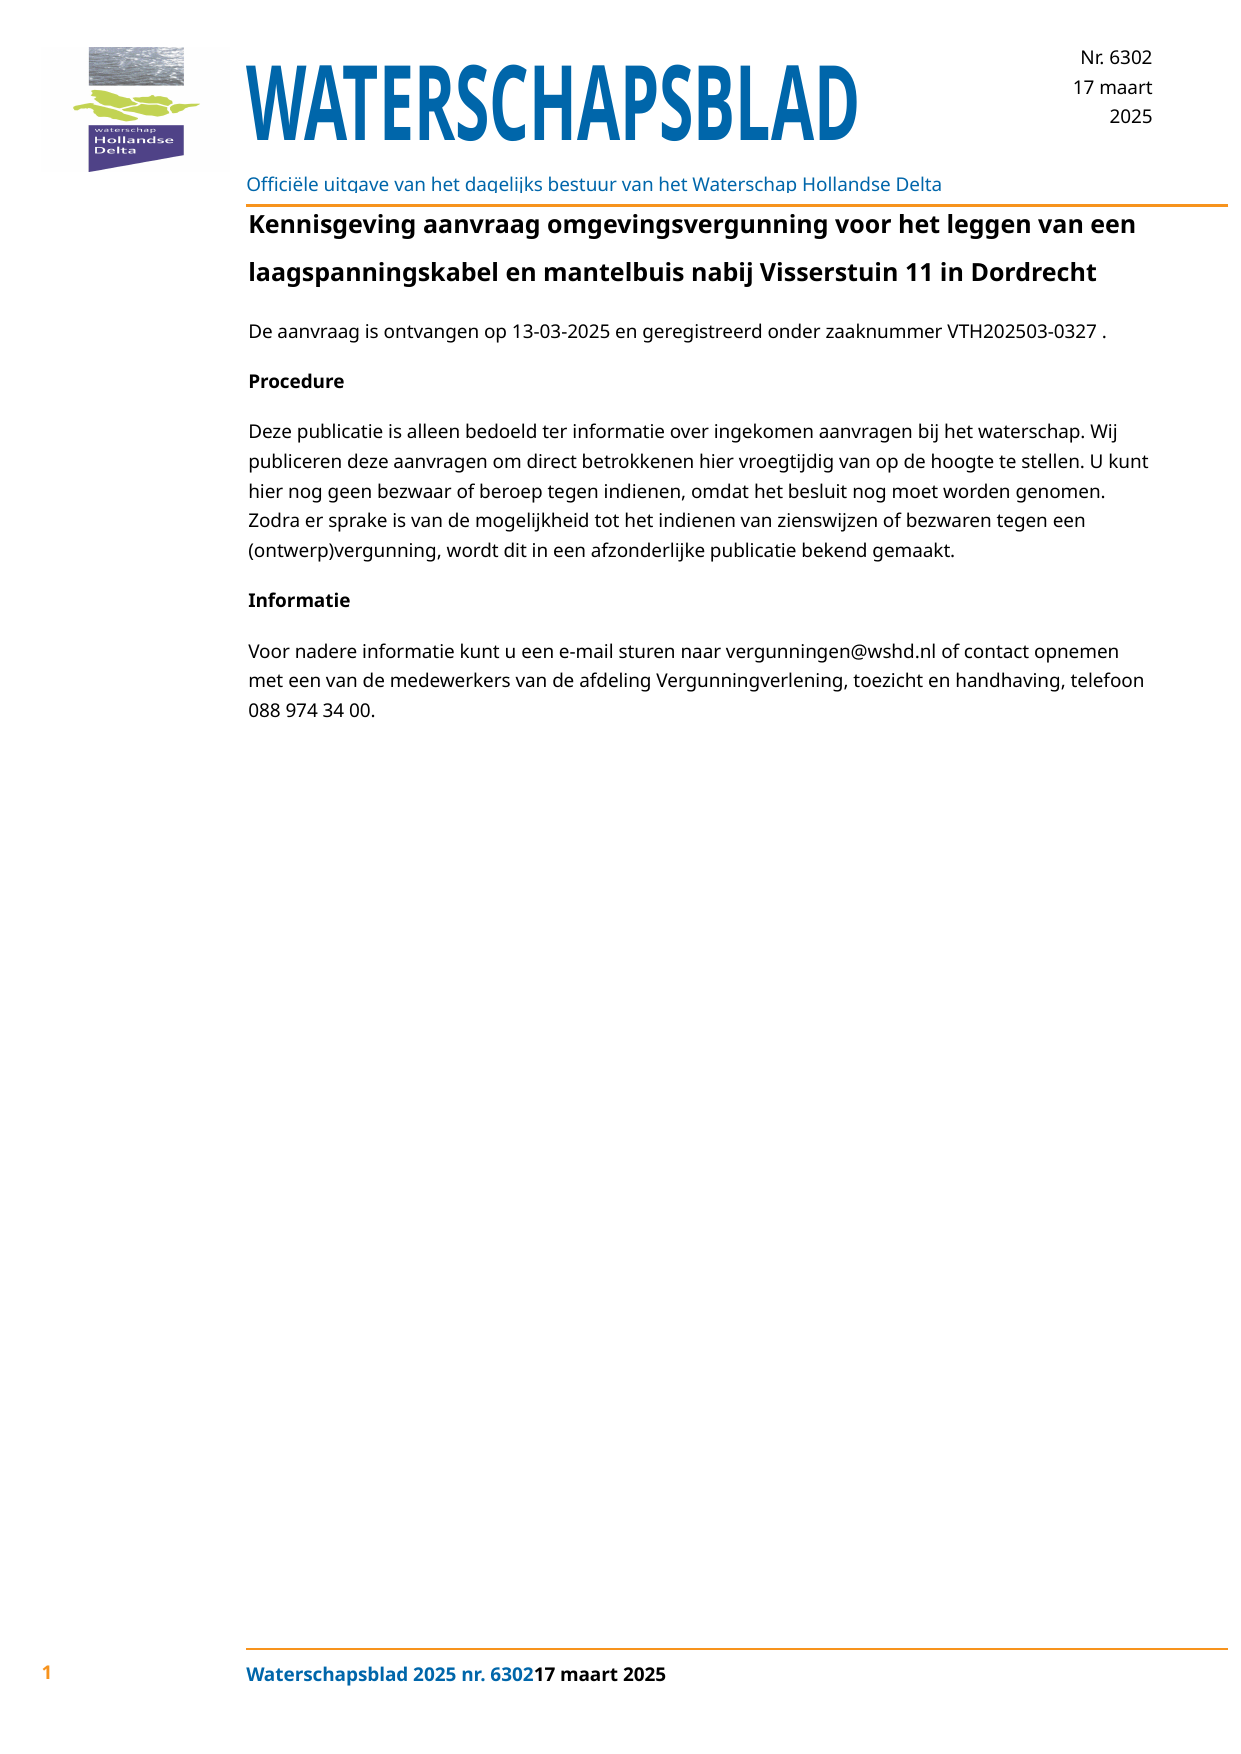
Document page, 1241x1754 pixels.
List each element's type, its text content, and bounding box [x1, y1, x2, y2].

text Procedure [248, 368, 1152, 394]
text Deze publicatie is alleen bedoeld ter informatie over ingekomen aanvragen bij het waterschap. Wij publiceren deze aanvragen om direct betrokkenen hier vroegtijdig van op de hoogte te stellen. U kunt hier nog geen bezwaar of beroep tegen indienen, omdat het besluit nog moet worden genomen. Zodra er sprake is van de mogelijkheid tot het indienen van zienswijzen of bezwaren tegen een (ontwerp)vergunning, wordt dit in een afzonderlijke publicatie bekend gemaakt. [248, 419, 1152, 563]
text Kennisgeving aanvraag omgevingsvergunning voor het leggen van een laagspanningskabel en mantelbuis nabij Visserstuin 11 in Dordrecht [248, 207, 1152, 288]
picture [41, 47, 231, 172]
text Voor nadere informatie kunt u een e-mail sturen naar vergunningen@wshd.nl of contact opnemen met een van de medewerkers van de afdeling Vergunningverlening, toezicht en handhaving, telefoon 088 974 34 00. [248, 638, 1152, 723]
text Informatie [248, 587, 1152, 613]
text De aanvraag is ontvangen op 13-03-2025 en geregistreerd onder zaaknummer VTH202503-0327 . [248, 318, 1152, 344]
